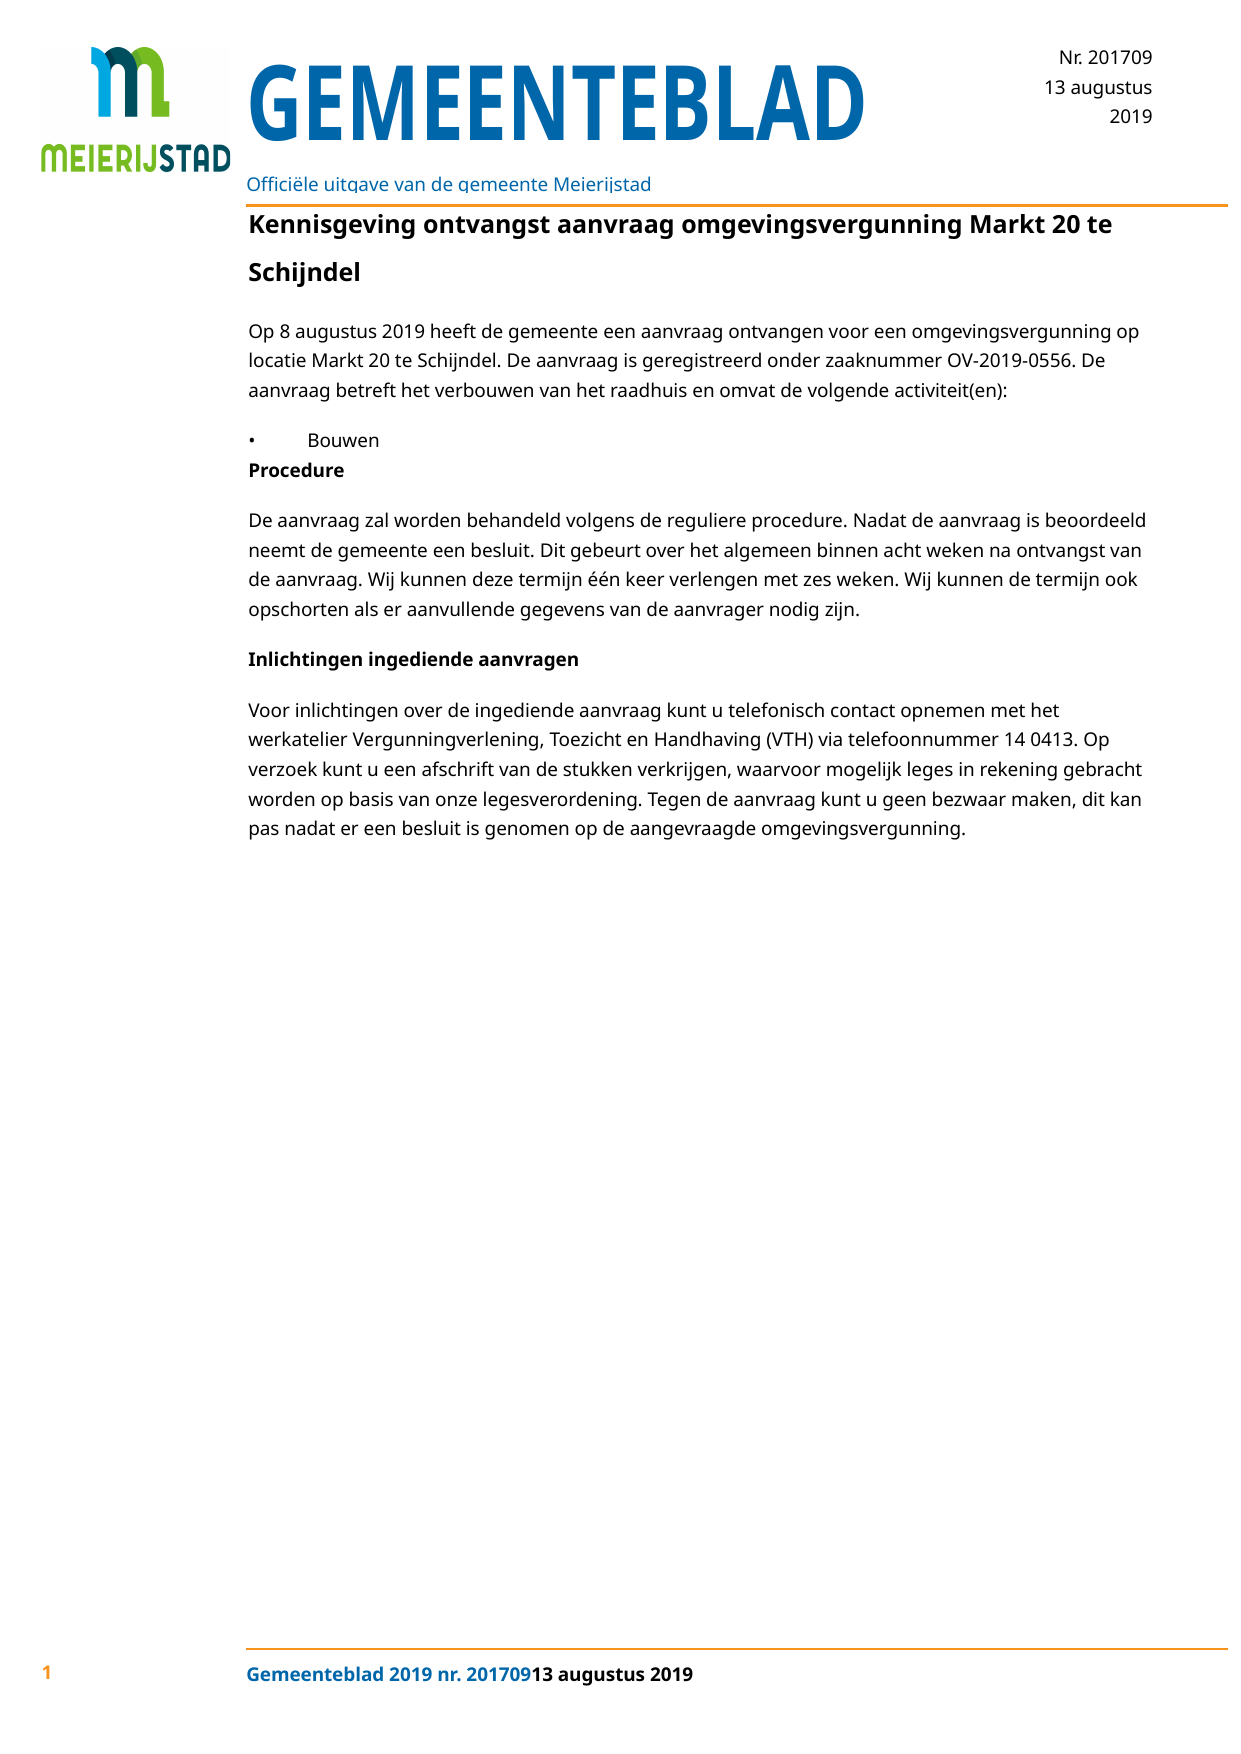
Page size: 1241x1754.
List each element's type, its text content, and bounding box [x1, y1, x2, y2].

text Op 8 augustus 2019 heeft de gemeente een aanvraag ontvangen voor een omgevingsvergunning op locatie Markt 20 te Schijndel. De aanvraag is geregistreerd onder zaaknummer OV-2019-0556. De aanvraag betreft het verbouwen van het raadhuis en omvat de volgende activiteit(en): [248, 318, 1152, 403]
list Bouwen [248, 427, 1152, 453]
text Procedure [248, 457, 1152, 483]
text De aanvraag zal worden behandeld volgens de reguliere procedure. Nadat de aanvraag is beoordeeld neemt de gemeente een besluit. Dit gebeurt over het algemeen binnen acht weken na ontvangst van de aanvraag. Wij kunnen deze termijn één keer verlengen met zes weken. Wij kunnen de termijn ook opschorten als er aanvullende gegevens van de aanvrager nodig zijn. [248, 507, 1152, 622]
picture [41, 47, 231, 172]
text Voor inlichtingen over de ingediende aanvraag kunt u telefonisch contact opnemen met het werkatelier Vergunningverlening, Toezicht en Handhaving (VTH) via telefoonnummer 14 0413. Op verzoek kunt u een afschrift van de stukken verkrijgen, waarvoor mogelijk leges in rekening gebracht worden op basis van onze legesverordening. Tegen de aanvraag kunt u geen bezwaar maken, dit kan pas nadat er een besluit is genomen op de aangevraagde omgevingsvergunning. [248, 697, 1152, 841]
text Kennisgeving ontvangst aanvraag omgevingsvergunning Markt 20 te Schijndel [248, 207, 1152, 288]
text Inlichtingen ingediende aanvragen [248, 647, 1152, 672]
